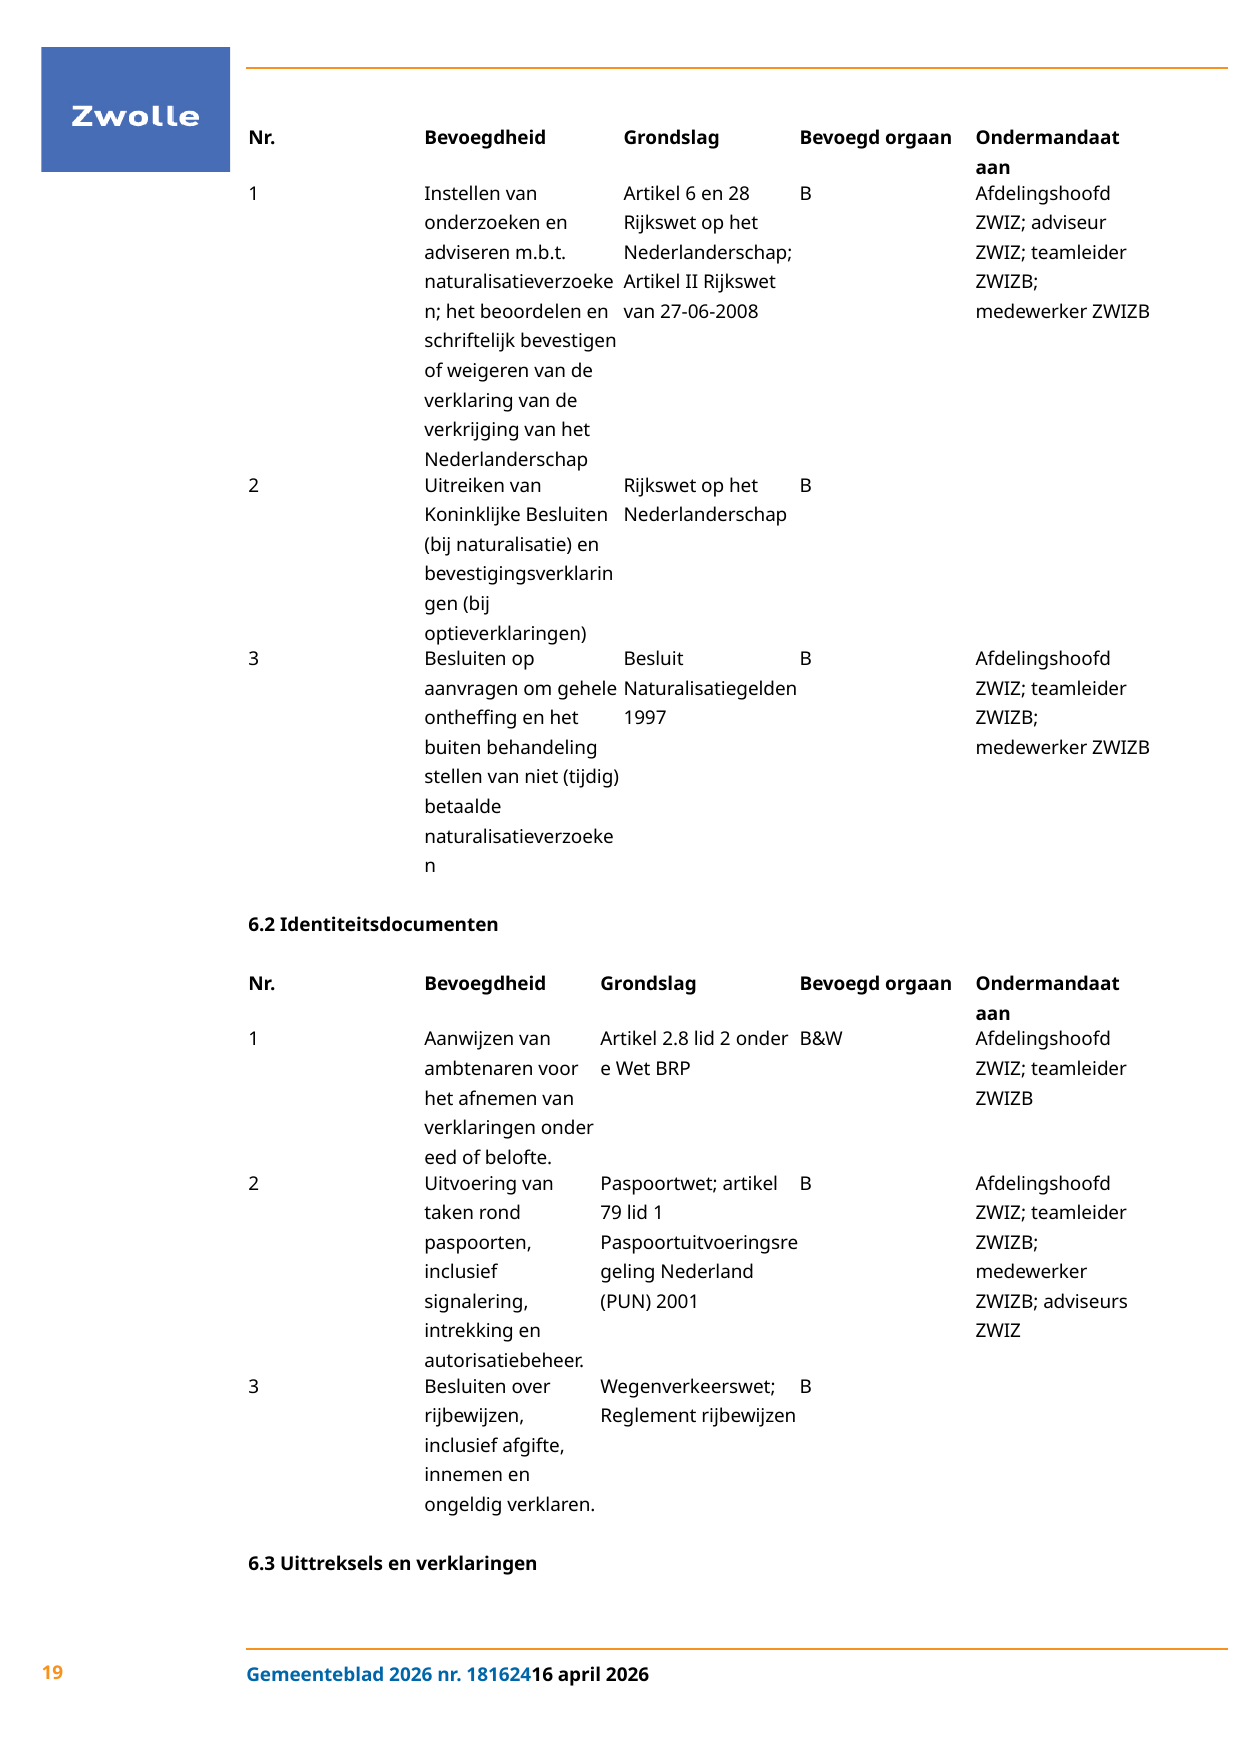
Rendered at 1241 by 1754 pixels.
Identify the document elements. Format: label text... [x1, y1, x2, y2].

table_cell Artikel 6 en 28 Rijkswet op het Nederlanderschap; Artikel II Rijkswet van 27-06-2008 [623, 180, 799, 472]
table_cell 3 [248, 1373, 424, 1517]
table_cell Aanwijzen van ambtenaren voor het afnemen van verklaringen onder eed of belofte. [424, 1026, 600, 1170]
text 6.2 Identiteitsdocumenten [248, 911, 1152, 937]
table_cell B [799, 1170, 975, 1373]
table_cell Rijkswet op het Nederlanderschap [623, 472, 799, 645]
table_cell Uitvoering van taken rond paspoorten, inclusief signalering, intrekking en autorisatiebeheer. [424, 1170, 600, 1373]
table_cell 1 [248, 1026, 424, 1170]
table_cell B&W [799, 1026, 975, 1170]
table_header Bevoegdheid [424, 970, 600, 1026]
table_header Ondermandaat aan [975, 125, 1152, 180]
table_header Grondslag [600, 970, 799, 1026]
table_cell B [799, 1373, 975, 1517]
table_cell 2 [248, 1170, 424, 1373]
table_cell 3 [248, 645, 424, 878]
table_cell 2 [248, 472, 424, 645]
table_cell Wegenverkeerswet; Reglement rijbewijzen [600, 1373, 799, 1517]
table_cell Afdelingshoofd ZWIZ; teamleider ZWIZB; medewerker ZWIZB; adviseurs ZWIZ [975, 1170, 1152, 1517]
text 6.3 Uittreksels en verklaringen [248, 1550, 1152, 1576]
table_header Bevoegdheid [424, 125, 623, 180]
table_header Grondslag [623, 125, 799, 180]
table_cell Besluiten over rijbewijzen, inclusief afgifte, innemen en ongeldig verklaren. [424, 1373, 600, 1517]
table_header Ondermandaat aan [975, 970, 1152, 1026]
table_cell Instellen van onderzoeken en adviseren m.b.t. naturalisatieverzoeken; het beoordelen en schriftelijk bevestigen of weigeren van de verklaring van de verkrijging van het Nederlanderschap [424, 180, 623, 472]
picture [41, 47, 231, 172]
table_cell Uitreiken van Koninklijke Besluiten (bij naturalisatie) en bevestigingsverklaringen (bij optieverklaringen) [424, 472, 623, 645]
table_header Nr. [248, 125, 424, 180]
table_cell Besluit Naturalisatiegelden 1997 [623, 645, 799, 878]
table_cell Afdelingshoofd ZWIZ; teamleider ZWIZB [975, 1026, 1152, 1170]
table_cell Besluiten op aanvragen om gehele ontheffing en het buiten behandeling stellen van niet (tijdig) betaalde naturalisatieverzoeken [424, 645, 623, 878]
table_header Bevoegd orgaan [799, 125, 975, 180]
table_cell B [799, 180, 975, 472]
table_cell B [799, 472, 975, 645]
table_cell Afdelingshoofd ZWIZ; teamleider ZWIZB; medewerker ZWIZB [975, 645, 1152, 878]
table_cell B [799, 645, 975, 878]
table_cell Afdelingshoofd ZWIZ; adviseur ZWIZ; teamleider ZWIZB; medewerker ZWIZB [975, 180, 1152, 645]
table_header Bevoegd orgaan [799, 970, 975, 1026]
table_cell Artikel 2.8 lid 2 onder e Wet BRP [600, 1026, 799, 1170]
table_cell 1 [248, 180, 424, 472]
table_header Nr. [248, 970, 424, 1026]
table_cell Paspoortwet; artikel 79 lid 1 Paspoortuitvoeringsregeling Nederland (PUN) 2001 [600, 1170, 799, 1373]
